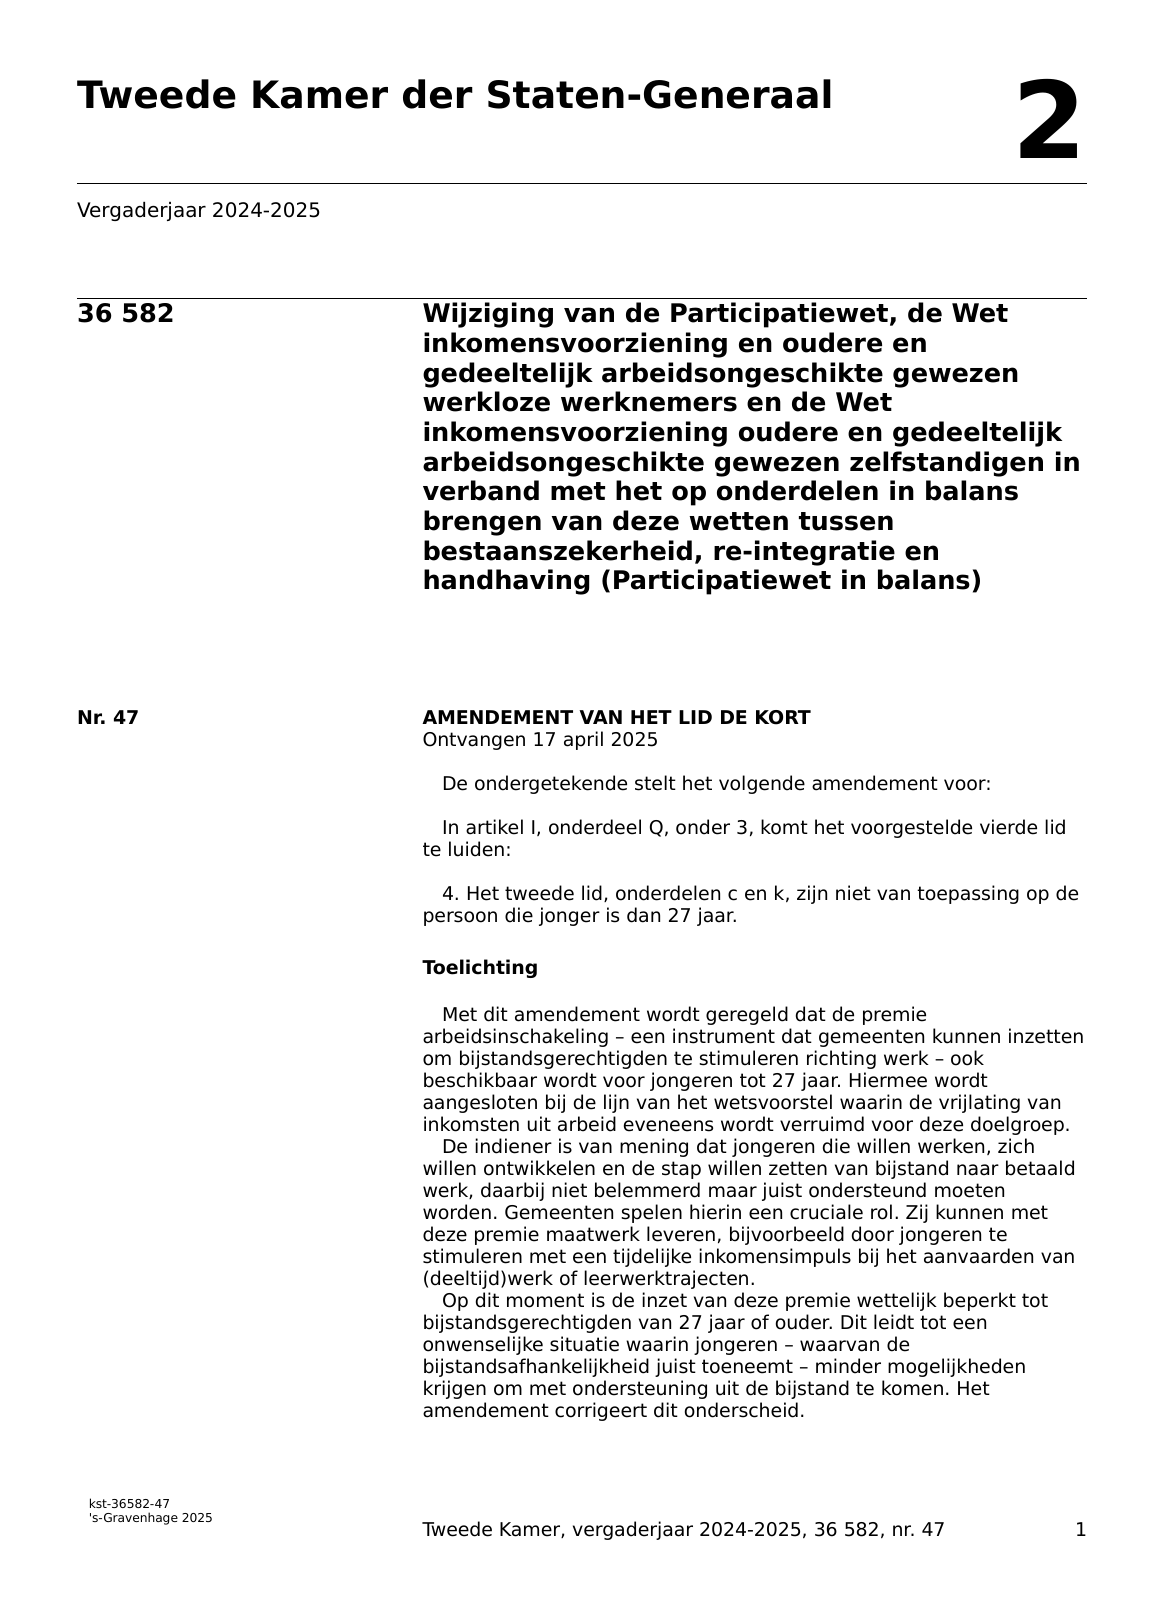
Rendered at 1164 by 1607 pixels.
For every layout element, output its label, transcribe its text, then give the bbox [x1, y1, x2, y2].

text 's-Gravenhage 2025 [88, 1511, 323, 1525]
table_header 2 [886, 59, 1087, 183]
text Met dit amendement wordt geregeld dat de premie arbeidsinschakeling – een instrument dat gemeenten kunnen inzetten om bijstandsgerechtigden te stimuleren richting werk – ook beschikbaar wordt voor jongeren tot 27 jaar. Hiermee wordt aangesloten bij de lijn van het wetsvoorstel waarin de vrijlating van inkomsten uit arbeid eveneens wordt verruimd voor deze doelgroep. [422, 1004, 1087, 1136]
subtitle Nr. 47 AMENDEMENT VAN HET LID DE KORT [77, 707, 1087, 729]
text 4. Het tweede lid, onderdelen c en k, zijn niet van toepassing op de persoon die jonger is dan 27 jaar. [422, 883, 1087, 927]
text Ontvangen 17 april 2025 [422, 729, 1087, 751]
text kst-36582-47 [88, 1497, 323, 1511]
subtitle Toelichting [422, 957, 1087, 979]
text In artikel I, onderdeel Q, onder 3, komt het voorgestelde vierde lid te luiden: [422, 817, 1087, 861]
subtitle 36 582 Wijziging van de Participatiewet, de Wet inkomensvoorziening en oudere en gedeeltelijk arbeidsongeschikte gewezen werkloze werknemers en de Wet inkomensvoorziening oudere en gedeeltelijk arbeidsongeschikte gewezen zelfstandigen in verband met het op onderdelen in balans brengen van deze wetten tussen bestaanszekerheid, re-integratie en handhaving (Participatiewet in balans) [77, 299, 1087, 596]
table_header Tweede Kamer der Staten-Generaal [77, 59, 886, 183]
table_cell Vergaderjaar 2024-2025 [77, 184, 1087, 298]
text De ondergetekende stelt het volgende amendement voor: [422, 773, 1087, 795]
text Op dit moment is de inzet van deze premie wettelijk beperkt tot bijstandsgerechtigden van 27 jaar of ouder. Dit leidt tot een onwenselijke situatie waarin jongeren – waarvan de bijstandsafhankelijkheid juist toeneemt – minder mogelijkheden krijgen om met ondersteuning uit de bijstand te komen. Het amendement corrigeert dit onderscheid. [422, 1290, 1087, 1422]
text De indiener is van mening dat jongeren die willen werken, zich willen ontwikkelen en de stap willen zetten van bijstand naar betaald werk, daarbij niet belemmerd maar juist ondersteund moeten worden. Gemeenten spelen hierin een cruciale rol. Zij kunnen met deze premie maatwerk leveren, bijvoorbeeld door jongeren te stimuleren met een tijdelijke inkomensimpuls bij het aanvaarden van (deeltijd)werk of leerwerktrajecten. [422, 1136, 1087, 1290]
